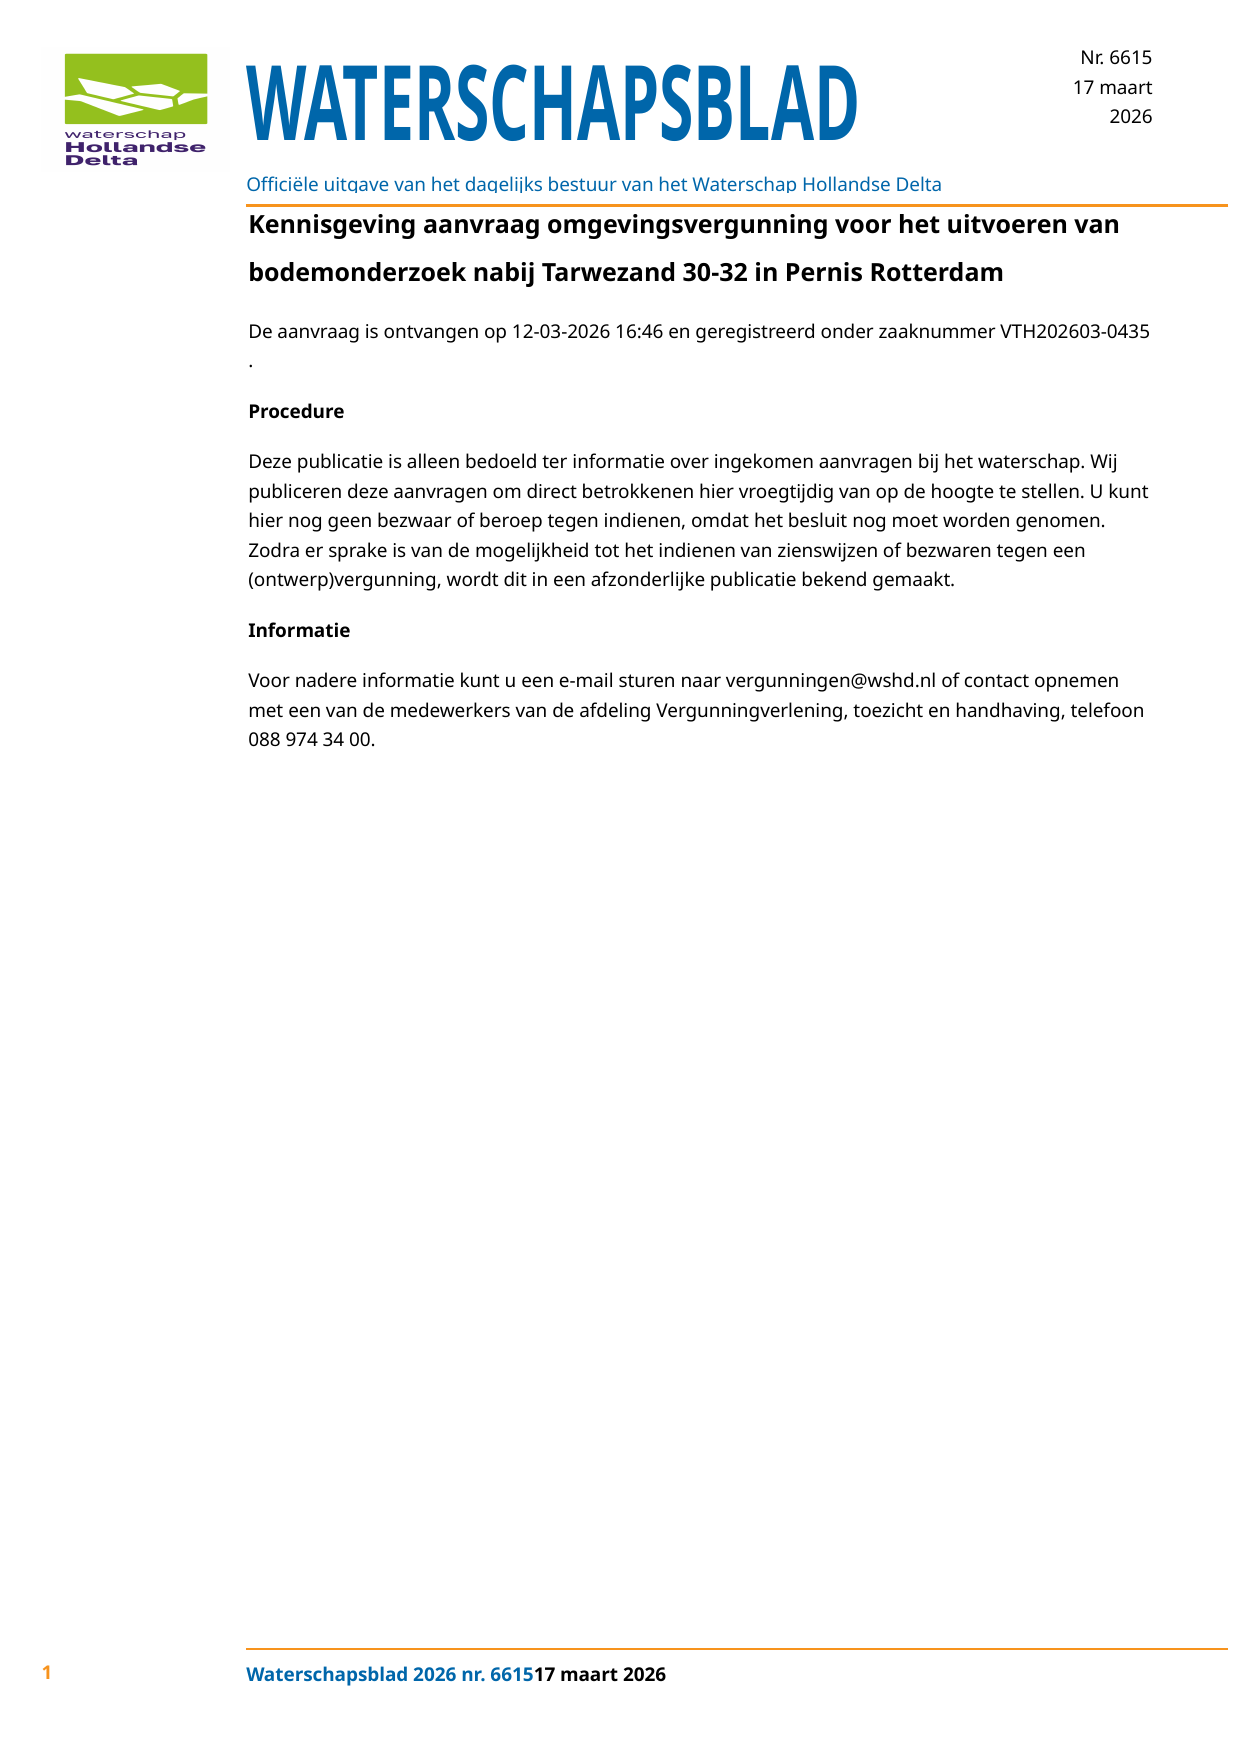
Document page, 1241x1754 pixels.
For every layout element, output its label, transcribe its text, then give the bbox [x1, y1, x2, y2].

text Voor nadere informatie kunt u een e-mail sturen naar vergunningen@wshd.nl of contact opnemen met een van de medewerkers van de afdeling Vergunningverlening, toezicht en handhaving, telefoon 088 974 34 00. [248, 667, 1152, 752]
picture [41, 47, 231, 172]
text Procedure [248, 398, 1152, 424]
text De aanvraag is ontvangen op 12-03-2026 16:46 en geregistreerd onder zaaknummer VTH202603-0435 . [248, 318, 1152, 373]
text Deze publicatie is alleen bedoeld ter informatie over ingekomen aanvragen bij het waterschap. Wij publiceren deze aanvragen om direct betrokkenen hier vroegtijdig van op de hoogte te stellen. U kunt hier nog geen bezwaar of beroep tegen indienen, omdat het besluit nog moet worden genomen. Zodra er sprake is van de mogelijkheid tot het indienen van zienswijzen of bezwaren tegen een (ontwerp)vergunning, wordt dit in een afzonderlijke publicatie bekend gemaakt. [248, 448, 1152, 592]
text Kennisgeving aanvraag omgevingsvergunning voor het uitvoeren van bodemonderzoek nabij Tarwezand 30-32 in Pernis Rotterdam [248, 207, 1152, 288]
text Informatie [248, 617, 1152, 643]
